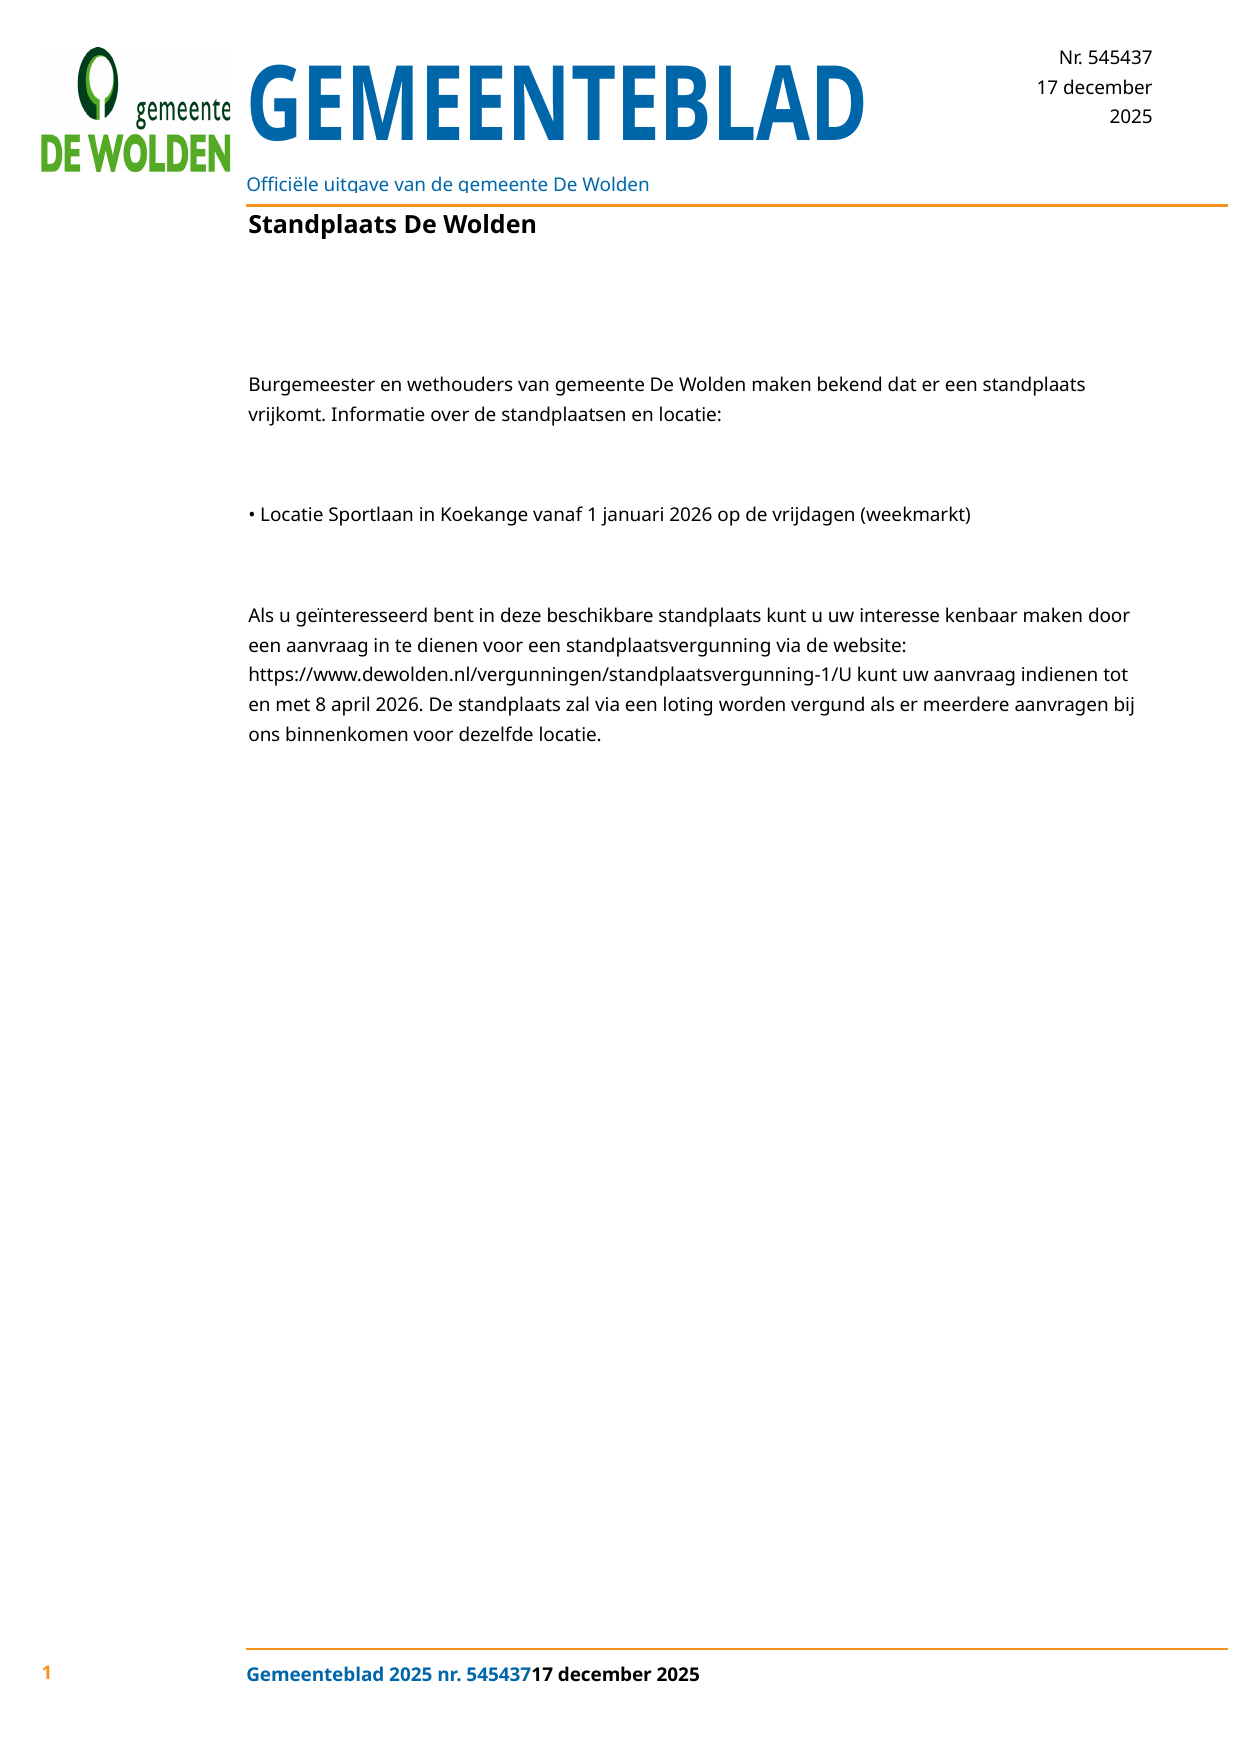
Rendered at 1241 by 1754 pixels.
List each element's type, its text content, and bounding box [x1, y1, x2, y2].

text Als u geïnteresseerd bent in deze beschikbare standplaats kunt u uw interesse kenbaar maken door een aanvraag in te dienen voor een standplaatsvergunning via de website: https://www.dewolden.nl/vergunningen/standplaatsvergunning-1/U kunt uw aanvraag indienen tot en met 8 april 2026. De standplaats zal via een loting worden vergund als er meerdere aanvragen bij ons binnenkomen voor dezelfde locatie. [248, 602, 1152, 746]
picture [41, 47, 231, 172]
text Burgemeester en wethouders van gemeente De Wolden maken bekend dat er een standplaats vrijkomt. Informatie over de standplaatsen en locatie: [248, 371, 1152, 426]
text • Locatie Sportlaan in Koekange vanaf 1 januari 2026 op de vrijdagen (weekmarkt) [248, 502, 1152, 527]
text Standplaats De Wolden [248, 207, 1152, 241]
